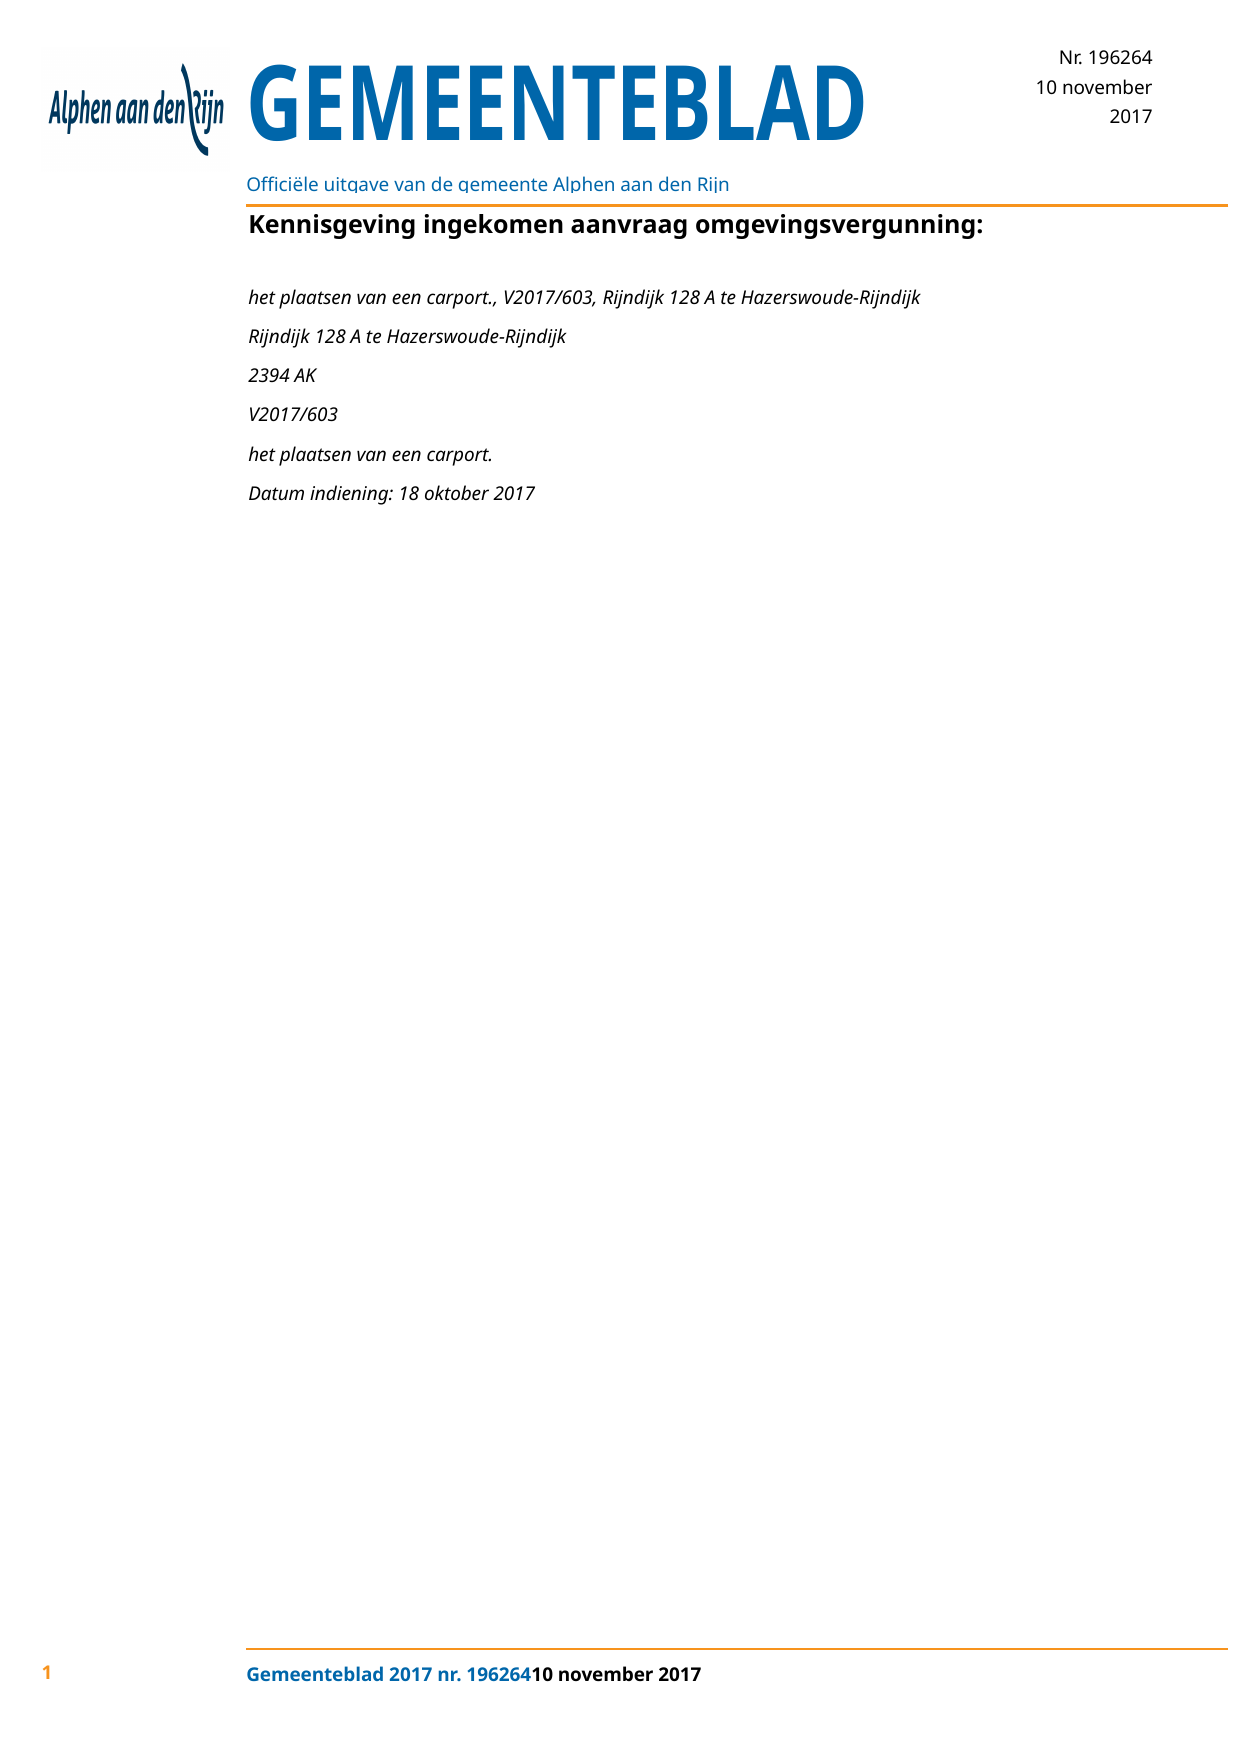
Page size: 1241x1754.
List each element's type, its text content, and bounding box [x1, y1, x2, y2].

text V2017/603 [248, 402, 1152, 427]
picture [41, 47, 231, 172]
text het plaatsen van een carport., V2017/603, Rijndijk 128 A te Hazerswoude-Rijndijk [248, 284, 1152, 309]
text het plaatsen van een carport. [248, 441, 1152, 467]
text 2394 AK [248, 362, 1152, 388]
text Kennisgeving ingekomen aanvraag omgevingsvergunning: [248, 207, 1152, 241]
text Rijndijk 128 A te Hazerswoude-Rijndijk [248, 323, 1152, 349]
text Datum indiening: 18 oktober 2017 [248, 480, 1152, 506]
